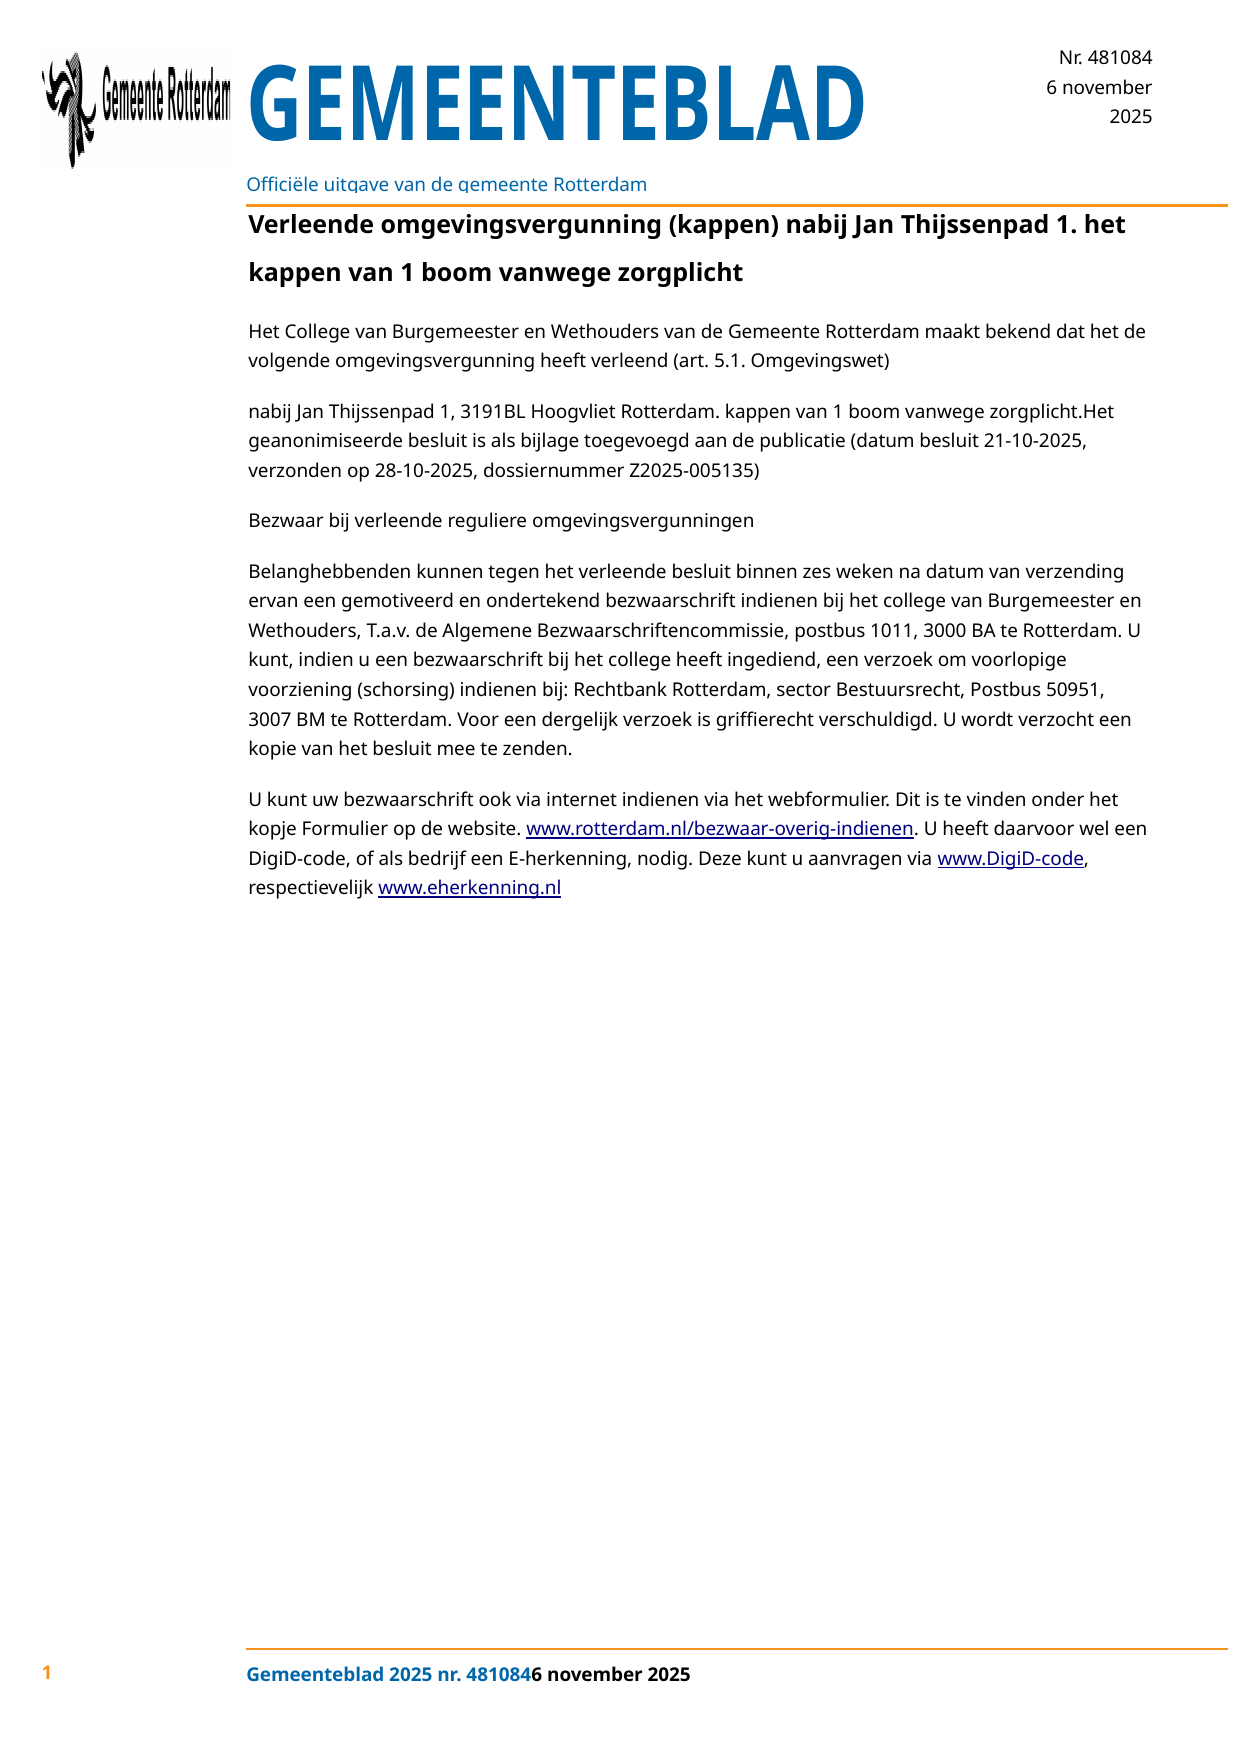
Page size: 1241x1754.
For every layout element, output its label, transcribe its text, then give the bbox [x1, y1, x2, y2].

text U kunt uw bezwaarschrift ook via internet indienen via het webformulier. Dit is te vinden onder het kopje Formulier op de website. www.rotterdam.nl/bezwaar-overig-indienen. U heeft daarvoor wel een DigiD-code, of als bedrijf een E-herkenning, nodig. Deze kunt u aanvragen via www.DigiD-code, respectievelijk www.eherkenning.nl [248, 786, 1152, 900]
picture [41, 47, 231, 172]
text Verleende omgevingsvergunning (kappen) nabij Jan Thijssenpad 1. het kappen van 1 boom vanwege zorgplicht [248, 207, 1152, 288]
text Belanghebbenden kunnen tegen het verleende besluit binnen zes weken na datum van verzending ervan een gemotiveerd en ondertekend bezwaarschrift indienen bij het college van Burgemeester en Wethouders, T.a.v. de Algemene Bezwaarschriftencommissie, postbus 1011, 3000 BA te Rotterdam. U kunt, indien u een bezwaarschrift bij het college heeft ingediend, een verzoek om voorlopige voorziening (schorsing) indienen bij: Rechtbank Rotterdam, sector Bestuursrecht, Postbus 50951, 3007 BM te Rotterdam. Voor een dergelijk verzoek is griffierecht verschuldigd. U wordt verzocht een kopie van het besluit mee te zenden. [248, 558, 1152, 761]
text nabij Jan Thijssenpad 1, 3191BL Hoogvliet Rotterdam. kappen van 1 boom vanwege zorgplicht.Het geanonimiseerde besluit is als bijlage toegevoegd aan de publicatie (datum besluit 21-10-2025, verzonden op 28-10-2025, dossiernummer Z2025-005135) [248, 398, 1152, 483]
text Bezwaar bij verleende reguliere omgevingsvergunningen [248, 507, 1152, 533]
text Het College van Burgemeester en Wethouders van de Gemeente Rotterdam maakt bekend dat het de volgende omgevingsvergunning heeft verleend (art. 5.1. Omgevingswet) [248, 318, 1152, 373]
